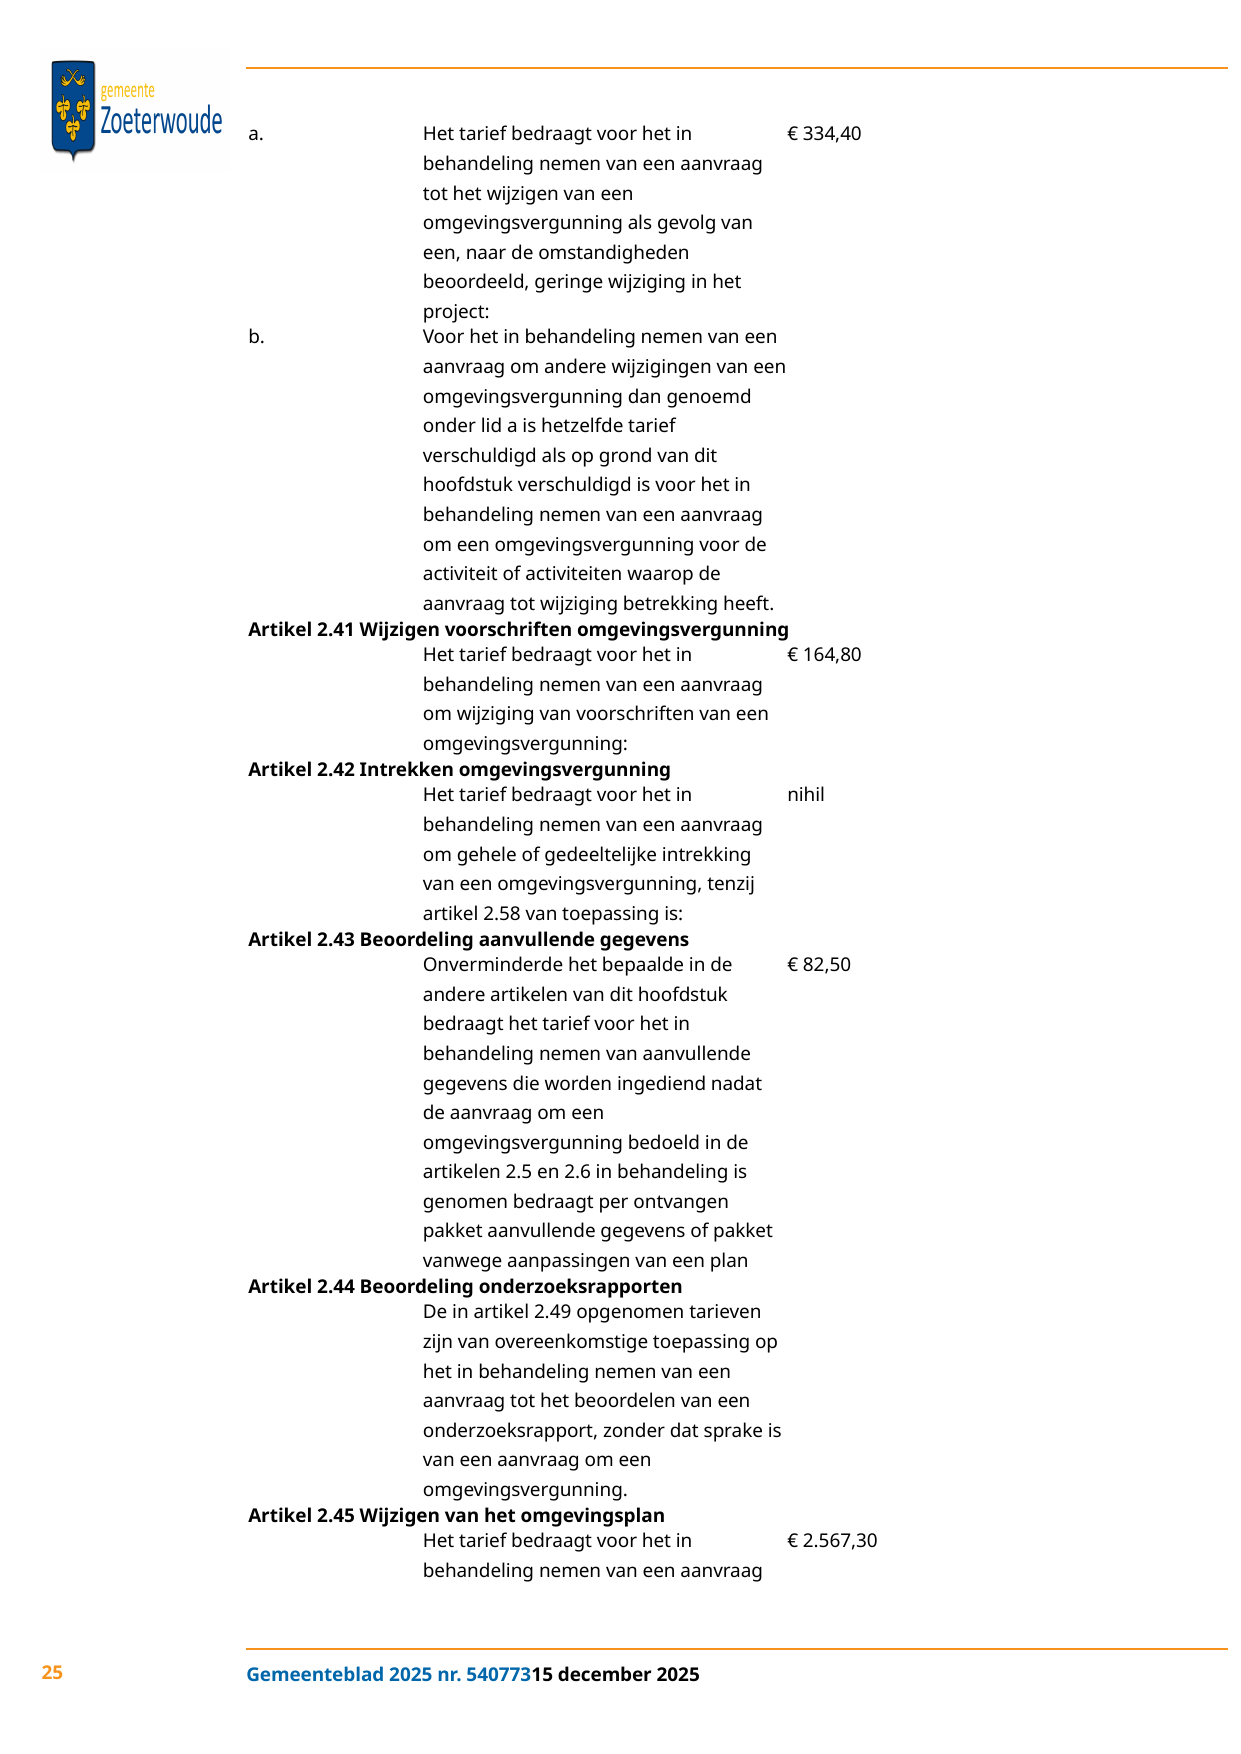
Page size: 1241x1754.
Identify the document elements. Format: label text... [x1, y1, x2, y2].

table_cell [977, 1299, 1152, 1502]
table_cell € 82,50 [787, 951, 977, 1273]
table_cell [977, 782, 1152, 926]
table_cell Het tarief bedraagt voor het in behandeling nemen van een aanvraag [423, 1528, 787, 1583]
table_cell Artikel 2.41 Wijzigen voorschriften omgevingsvergunning [248, 616, 1152, 641]
table_cell Het tarief bedraagt voor het in behandeling nemen van een aanvraag om wijziging van voorschriften van een omgevingsvergunning: [423, 641, 787, 756]
table_cell a. [248, 121, 423, 324]
table_cell € 164,80 [787, 641, 977, 756]
table_cell [248, 95, 423, 121]
table_cell Artikel 2.43 Beoordeling aanvullende gegevens [248, 926, 1152, 951]
table_cell [787, 324, 977, 616]
table_cell € 334,40 [787, 121, 977, 324]
table_cell [977, 951, 1152, 1273]
table_cell [787, 95, 977, 121]
table_cell Artikel 2.45 Wijzigen van het omgevingsplan [248, 1502, 1152, 1528]
table_cell Artikel 2.44 Beoordeling onderzoeksrapporten [248, 1273, 1152, 1299]
table_cell [977, 324, 1152, 616]
table_cell [977, 641, 1152, 756]
table_cell [248, 1528, 423, 1583]
table_cell Artikel 2.42 Intrekken omgevingsvergunning [248, 756, 1152, 782]
table_cell [248, 1299, 423, 1502]
table_cell Het tarief bedraagt voor het in behandeling nemen van een aanvraag om gehele of gedeeltelijke intrekking van een omgevingsvergunning, tenzij artikel 2.58 van toepassing is: [423, 782, 787, 926]
table_cell € 2.567,30 [787, 1528, 977, 1583]
picture [41, 47, 231, 172]
table_cell Het tarief bedraagt voor het in behandeling nemen van een aanvraag tot het wijzigen van een omgevingsvergunning als gevolg van een, naar de omstandigheden beoordeeld, geringe wijziging in het project: [423, 121, 787, 324]
table_cell [248, 782, 423, 926]
table_cell De in artikel 2.49 opgenomen tarieven zijn van overeenkomstige toepassing op het in behandeling nemen van een aanvraag tot het beoordelen van een onderzoeksrapport, zonder dat sprake is van een aanvraag om een omgevingsvergunning. [423, 1299, 787, 1502]
table_cell Onverminderde het bepaalde in de andere artikelen van dit hoofdstuk bedraagt het tarief voor het in behandeling nemen van aanvullende gegevens die worden ingediend nadat de aanvraag om een omgevingsvergunning bedoeld in de artikelen 2.5 en 2.6 in behandeling is genomen bedraagt per ontvangen pakket aanvullende gegevens of pakket vanwege aanpassingen van een plan [423, 951, 787, 1273]
table_cell [977, 121, 1152, 324]
table_cell [977, 1528, 1152, 1583]
table_cell b. [248, 324, 423, 616]
table_cell [977, 95, 1152, 121]
table_cell [248, 951, 423, 1273]
table_cell [423, 95, 787, 121]
table_cell Voor het in behandeling nemen van een aanvraag om andere wijzigingen van een omgevingsvergunning dan genoemd onder lid a is hetzelfde tarief verschuldigd als op grond van dit hoofdstuk verschuldigd is voor het in behandeling nemen van een aanvraag om een omgevingsvergunning voor de activiteit of activiteiten waarop de aanvraag tot wijziging betrekking heeft. [423, 324, 787, 616]
table_cell [787, 1299, 977, 1502]
table_cell nihil [787, 782, 977, 926]
table_cell [248, 641, 423, 756]
